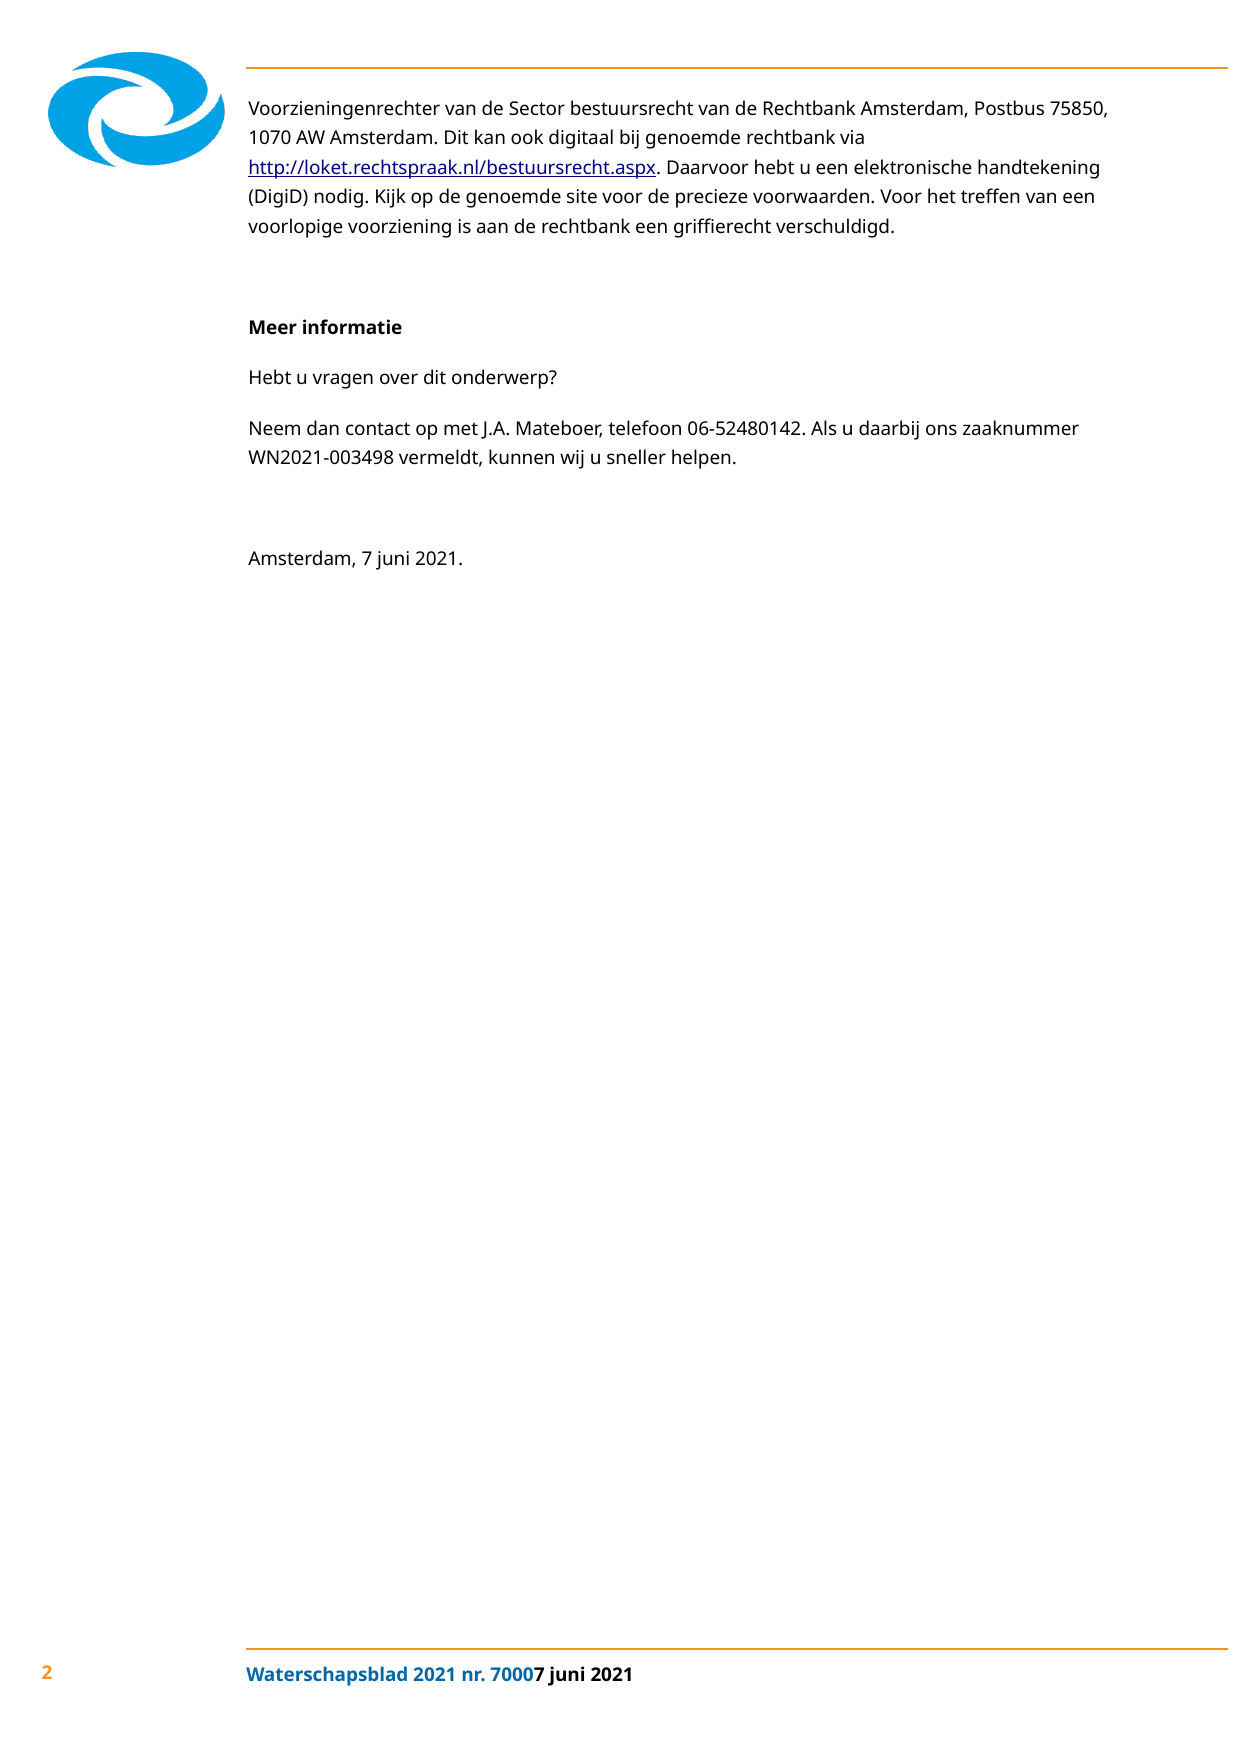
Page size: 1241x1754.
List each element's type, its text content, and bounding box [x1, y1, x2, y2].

text Voorzieningenrechter van de Sector bestuursrecht van de Rechtbank Amsterdam, Postbus 75850, 1070 AW Amsterdam. Dit kan ook digitaal bij genoemde rechtbank via http://loket.rechtspraak.nl/bestuursrecht.aspx. Daarvoor hebt u een elektronische handtekening (DigiD) nodig. Kijk op de genoemde site voor de precieze voorwaarden. Voor het treffen van een voorlopige voorziening is aan de rechtbank een griffierecht verschuldigd. [248, 95, 1152, 239]
text Amsterdam, 7 juni 2021. [248, 545, 1152, 571]
text Hebt u vragen over dit onderwerp? [248, 364, 1152, 390]
text Neem dan contact op met J.A. Mateboer, telefoon 06-52480142. Als u daarbij ons zaaknummer WN2021-003498 vermeldt, kunnen wij u sneller helpen. [248, 415, 1152, 470]
picture [41, 47, 231, 172]
text Meer informatie [248, 314, 1152, 340]
